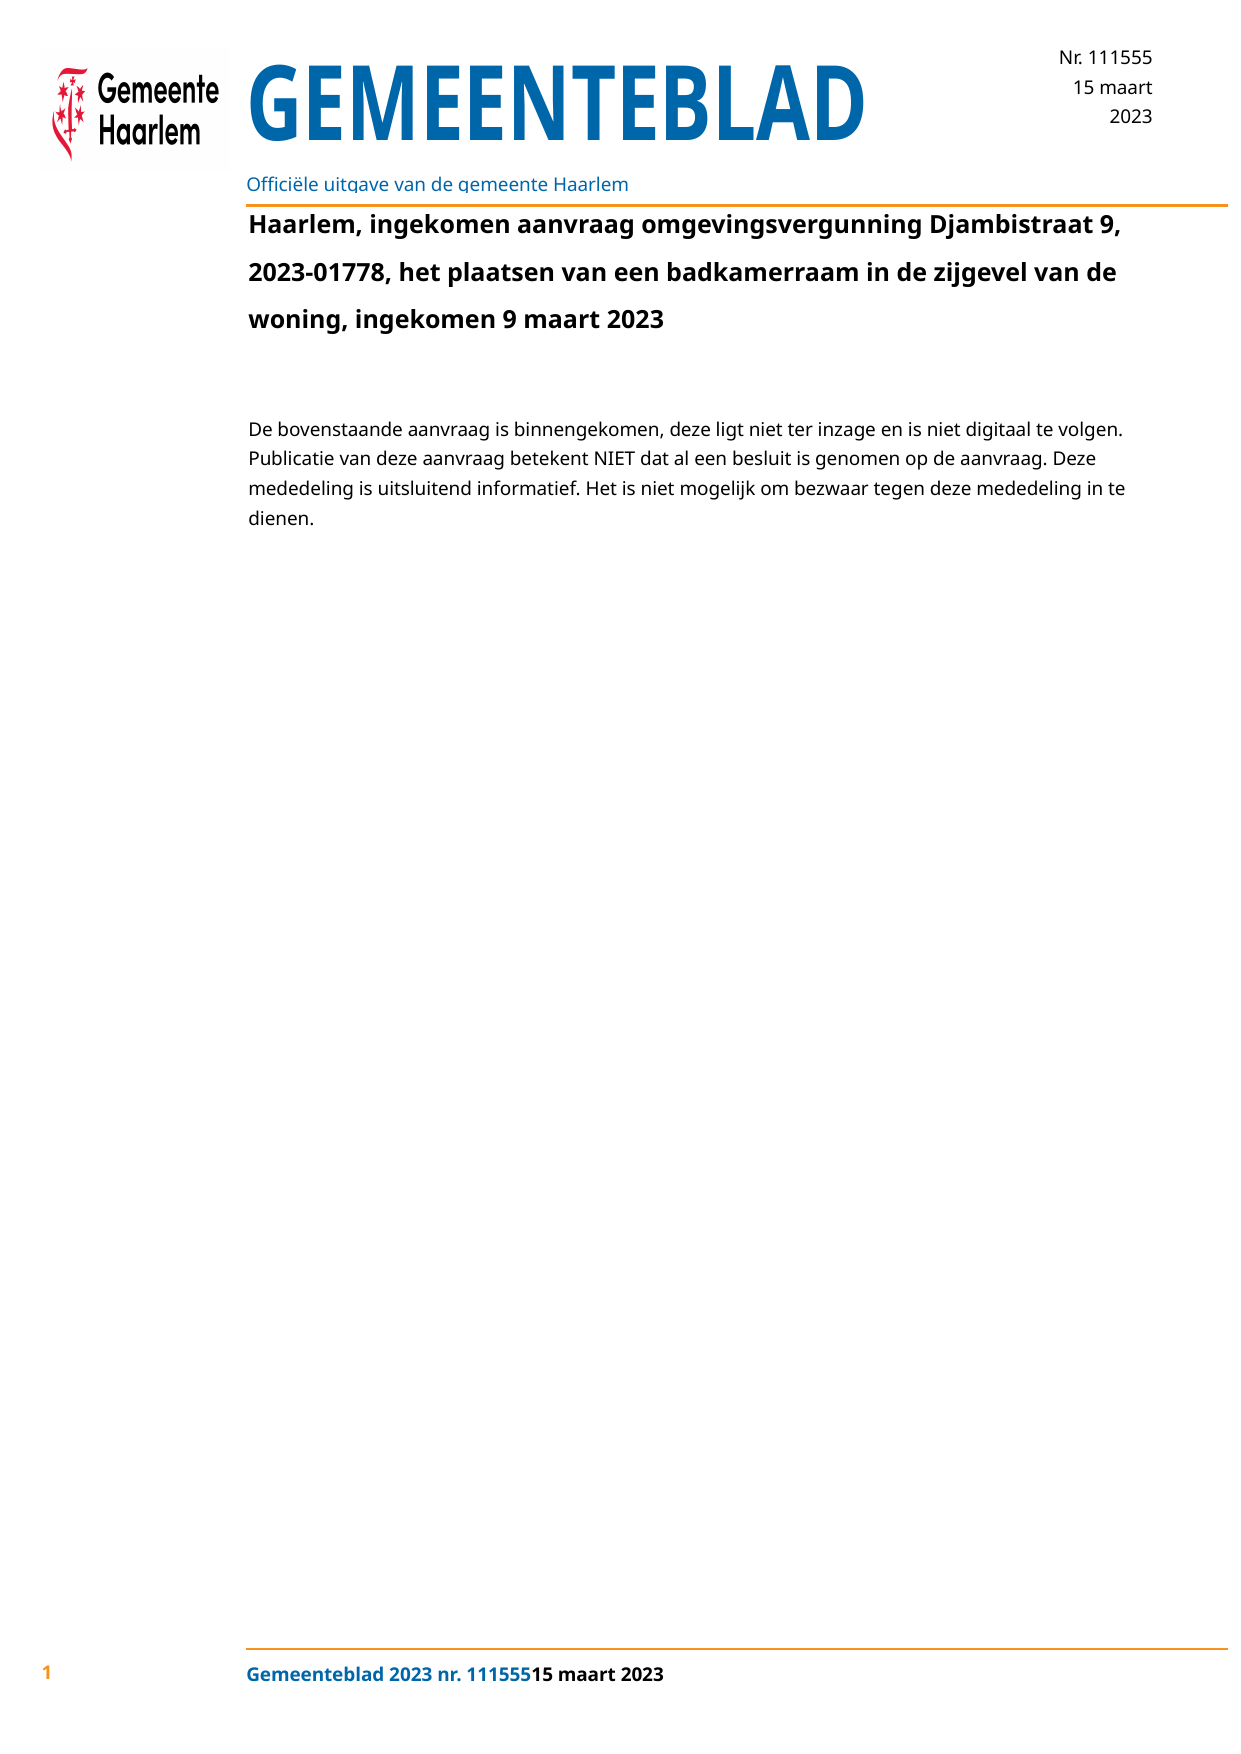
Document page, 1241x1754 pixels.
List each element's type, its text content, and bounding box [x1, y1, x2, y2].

text Haarlem, ingekomen aanvraag omgevingsvergunning Djambistraat 9, 2023-01778, het plaatsen van een badkamerraam in de zijgevel van de woning, ingekomen 9 maart 2023 [248, 207, 1152, 336]
picture [41, 47, 231, 172]
text De bovenstaande aanvraag is binnengekomen, deze ligt niet ter inzage en is niet digitaal te volgen. Publicatie van deze aanvraag betekent NIET dat al een besluit is genomen op de aanvraag. Deze mededeling is uitsluitend informatief. Het is niet mogelijk om bezwaar tegen deze mededeling in te dienen. [248, 416, 1152, 530]
